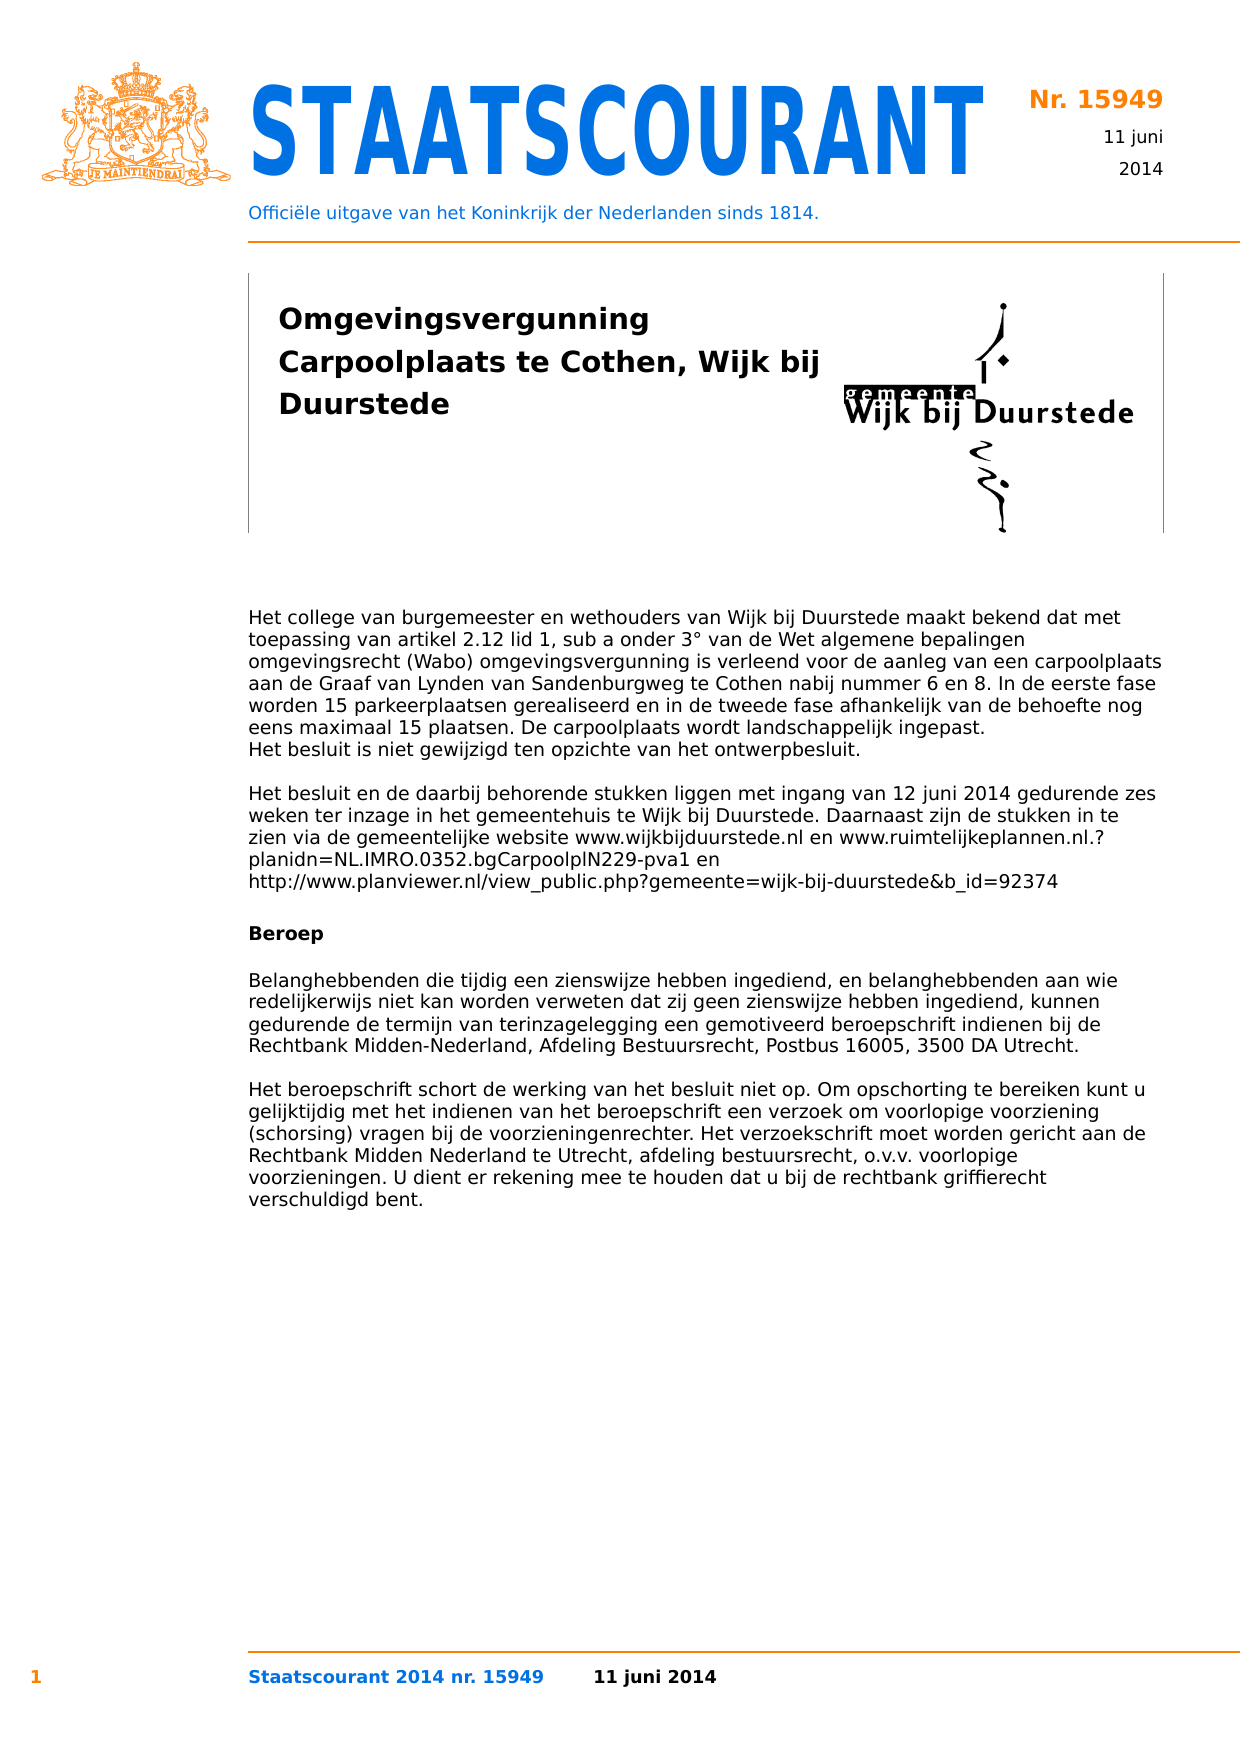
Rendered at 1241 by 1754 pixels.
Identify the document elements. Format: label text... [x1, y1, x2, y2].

text Belanghebbenden die tijdig een zienswijze hebben ingediend, en belanghebbenden aan wie redelijkerwijs niet kan worden verweten dat zij geen zienswijze hebben ingediend, kunnen gedurende de termijn van terinzagelegging een gemotiveerd beroepschrift indienen bij de Rechtbank Midden-Nederland, Afdeling Bestuursrecht, Postbus 16005, 3500 DA Utrecht. [248, 969, 1163, 1057]
text Het college van burgemeester en wethouders van Wijk bij Duurstede maakt bekend dat met toepassing van artikel 2.12 lid 1, sub a onder 3° van de Wet algemene bepalingen omgevingsrecht (Wabo) omgevingsvergunning is verleend voor de aanleg van een carpoolplaats aan de Graaf van Lynden van Sandenburgweg te Cothen nabij nummer 6 en 8. In de eerste fase worden 15 parkeerplaatsen gerealiseerd en in de tweede fase afhankelijk van de behoefte nog eens maximaal 15 plaatsen. De carpoolplaats wordt landschappelijk ingepast. [248, 607, 1163, 739]
text http://www.planviewer.nl/view_public.php?gemeente=wijk-bij-duurstede&b_id=92374 [248, 871, 1163, 892]
picture [41, 62, 231, 186]
text Het besluit en de daarbij behorende stukken liggen met ingang van 12 juni 2014 gedurende zes weken ter inzage in het gemeentehuis te Wijk bij Duurstede. Daarnaast zijn de stukken in te zien via de gemeentelijke website www.wijkbijduurstede.nl en www.ruimtelijkeplannen.nl.?planidn=NL.IMRO.0352.bgCarpoolplN229-pva1 en [248, 783, 1163, 871]
table_cell 2014 [998, 153, 1240, 203]
subtitle Omgevingsvergunning Carpoolplaats te Cothen, Wijk bij Duurstede [249, 273, 1163, 533]
text Het besluit is niet gewijzigd ten opzichte van het ontwerpbesluit. [248, 739, 1163, 761]
text Het beroepschrift schort de werking van het besluit niet op. Om opschorting te bereiken kunt u gelijktijdig met het indienen van het beroepschrift een verzoek om voorlopige voorziening (schorsing) vragen bij de voorzieningenrechter. Het verzoekschrift moet worden gericht aan de Rechtbank Midden Nederland te Utrecht, afdeling bestuursrecht, o.v.v. voorlopige voorzieningen. U dient er rekening mee te houden dat u bij de rechtbank griffierecht verschuldigd bent. [248, 1079, 1163, 1211]
table_header Nr. 15949 [998, 62, 1240, 121]
table_cell 11 juni [998, 121, 1240, 153]
table_header [25, 62, 248, 241]
picture [844, 302, 1134, 533]
table_header STAATSCOURANT [248, 62, 998, 203]
table_cell Officiële uitgave van het Koninkrijk der Nederlanden sinds 1814. [248, 203, 1240, 241]
subtitle Beroep [248, 922, 1163, 944]
